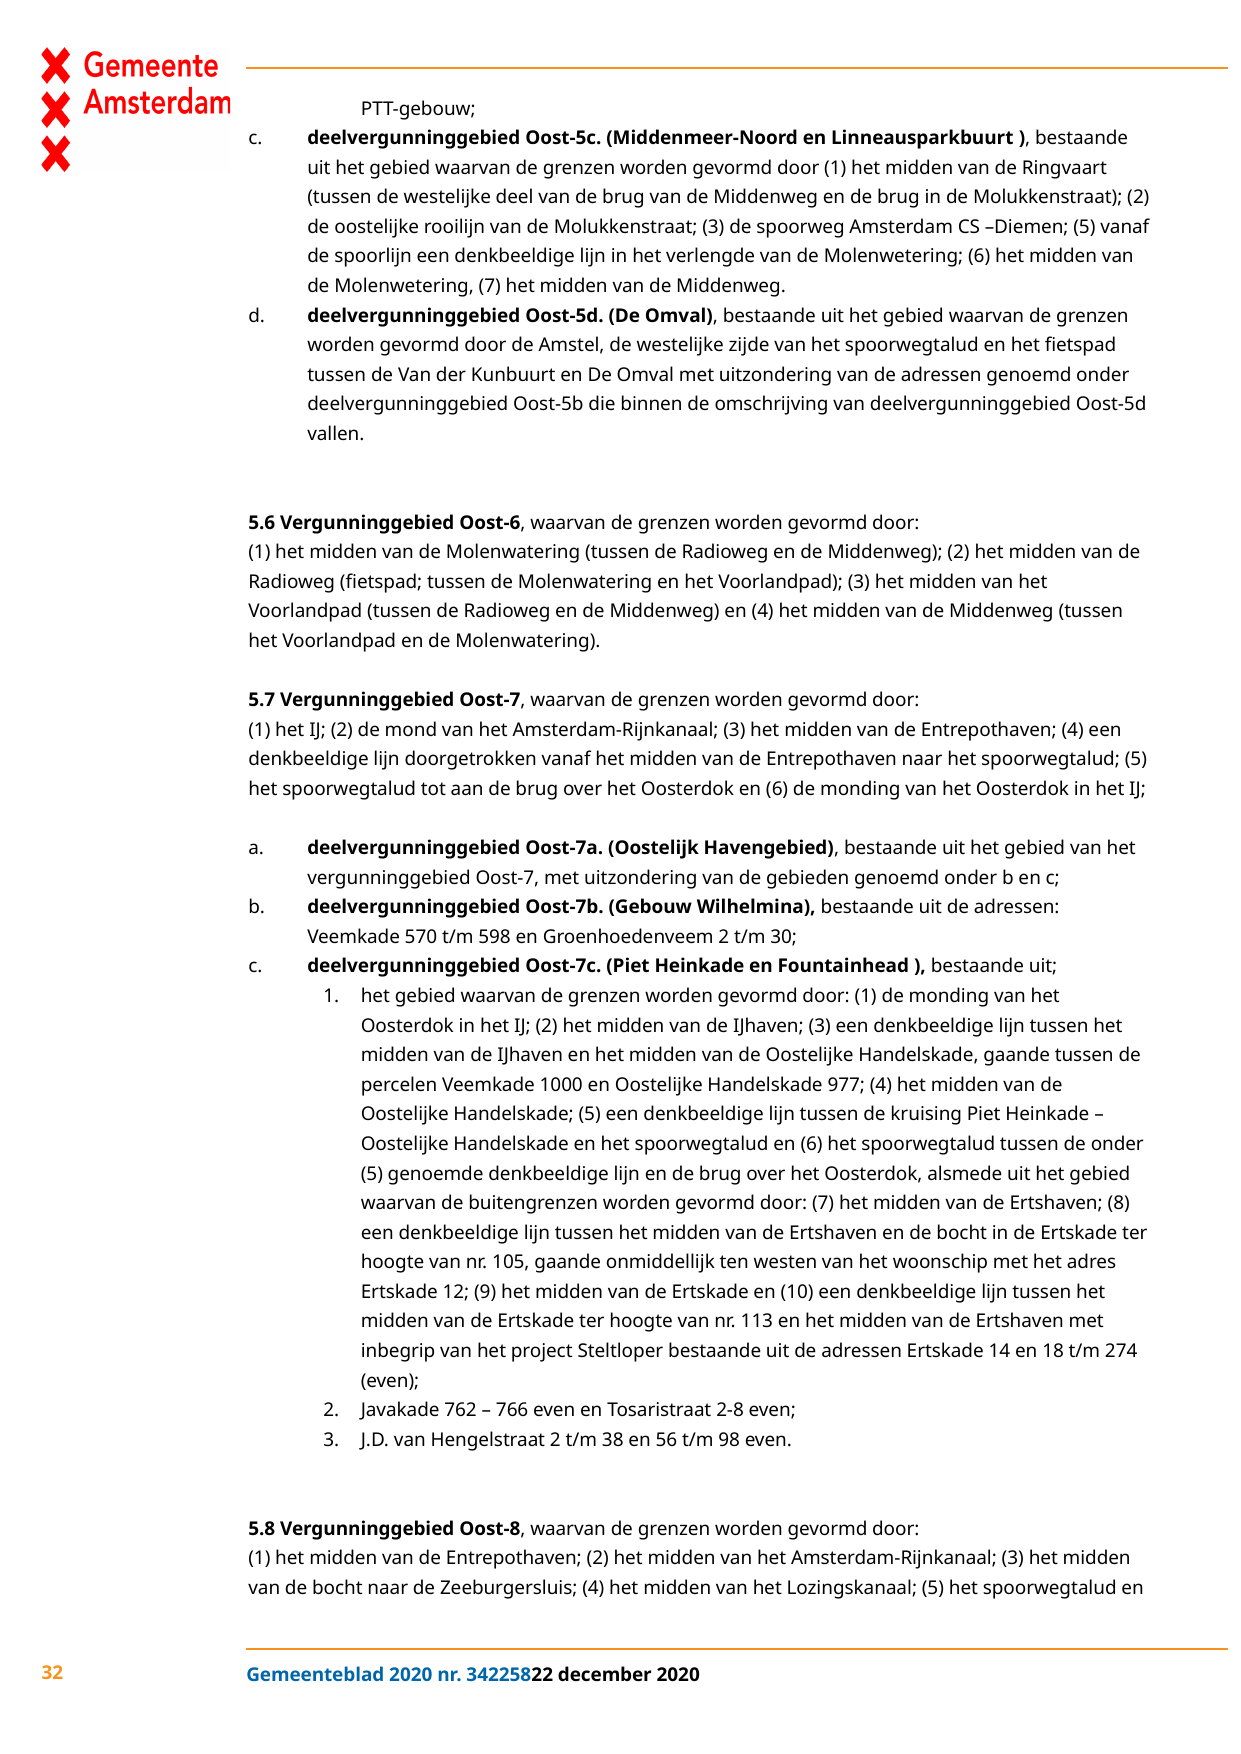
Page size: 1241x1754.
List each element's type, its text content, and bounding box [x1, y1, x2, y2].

list deelvergunninggebied Oost-7a. (Oostelijk Havengebied), bestaande uit het gebied van het vergunninggebied Oost-7, met uitzondering van de gebieden genoemd onder b en c; [248, 834, 1152, 890]
list deelvergunninggebied Oost-7c. (Piet Heinkade en Fountainhead ), bestaande uit; [248, 953, 1152, 978]
text (1) het midden van de Entrepothaven; (2) het midden van het Amsterdam-Rijnkanaal; (3) het midden van de bocht naar de Zeeburgersluis; (4) het midden van het Lozingskanaal; (5) het spoorwegtalud en [248, 1544, 1152, 1600]
list deelvergunninggebied Oost-5d. (De Omval), bestaande uit het gebied waarvan de grenzen worden gevormd door de Amstel, de westelijke zijde van het spoorwegtalud en het fietspad tussen de Van der Kunbuurt en De Omval met uitzondering van de adressen genoemd onder deelvergunninggebied Oost-5b die binnen de omschrijving van deelvergunninggebied Oost-5d vallen. [248, 302, 1152, 446]
text (1) het midden van de Molenwatering (tussen de Radioweg en de Middenweg); (2) het midden van de Radioweg (fietspad; tussen de Molenwatering en het Voorlandpad); (3) het midden van het Voorlandpad (tussen de Radioweg en de Middenweg) en (4) het midden van de Middenweg (tussen het Voorlandpad en de Molenwatering). [248, 538, 1152, 653]
list Javakade 762 – 766 even en Tosaristraat 2-8 even; [323, 1396, 1152, 1422]
text 5.7 Vergunninggebied Oost-7, waarvan de grenzen worden gevormd door: [248, 686, 1152, 712]
list deelvergunninggebied Oost-5c. (Middenmeer-Noord en Linneausparkbuurt ), bestaande uit het gebied waarvan de grenzen worden gevormd door (1) het midden van de Ringvaart (tussen de westelijke deel van de brug van de Middenweg en de brug in de Molukkenstraat); (2) de oostelijke rooilijn van de Molukkenstraat; (3) de spoorweg Amsterdam CS –Diemen; (5) vanaf de spoorlijn een denkbeeldige lijn in het verlengde van de Molenwetering; (6) het midden van de Molenwetering, (7) het midden van de Middenweg. [248, 124, 1152, 298]
picture [41, 47, 231, 172]
list PTT-gebouw; [323, 95, 1152, 121]
list het gebied waarvan de grenzen worden gevormd door: (1) de monding van het Oosterdok in het IJ; (2) het midden van de IJhaven; (3) een denkbeeldige lijn tussen het midden van de IJhaven en het midden van de Oostelijke Handelskade, gaande tussen de percelen Veemkade 1000 en Oostelijke Handelskade 977; (4) het midden van de Oostelijke Handelskade; (5) een denkbeeldige lijn tussen de kruising Piet Heinkade – Oostelijke Handelskade en het spoorwegtalud en (6) het spoorwegtalud tussen de onder (5) genoemde denkbeeldige lijn en de brug over het Oosterdok, alsmede uit het gebied waarvan de buitengrenzen worden gevormd door: (7) het midden van de Ertshaven; (8) een denkbeeldige lijn tussen het midden van de Ertshaven en de bocht in de Ertskade ter hoogte van nr. 105, gaande onmiddellijk ten westen van het woonschip met het adres Ertskade 12; (9) het midden van de Ertskade en (10) een denkbeeldige lijn tussen het midden van de Ertskade ter hoogte van nr. 113 en het midden van de Ertshaven met inbegrip van het project Steltloper bestaande uit de adressen Ertskade 14 en 18 t/m 274 (even); [323, 982, 1152, 1393]
list J.D. van Hengelstraat 2 t/m 38 en 56 t/m 98 even. [323, 1426, 1152, 1452]
text 5.8 Vergunninggebied Oost-8, waarvan de grenzen worden gevormd door: [248, 1515, 1152, 1541]
text (1) het IJ; (2) de mond van het Amsterdam-Rijnkanaal; (3) het midden van de Entrepothaven; (4) een denkbeeldige lijn doorgetrokken vanaf het midden van de Entrepothaven naar het spoorwegtalud; (5) het spoorwegtalud tot aan de brug over het Oosterdok en (6) de monding van het Oosterdok in het IJ; [248, 716, 1152, 801]
text 5.6 Vergunninggebied Oost-6, waarvan de grenzen worden gevormd door: [248, 509, 1152, 535]
list deelvergunninggebied Oost-7b. (Gebouw Wilhelmina), bestaande uit de adressen: Veemkade 570 t/m 598 en Groenhoedenveem 2 t/m 30; [248, 893, 1152, 949]
